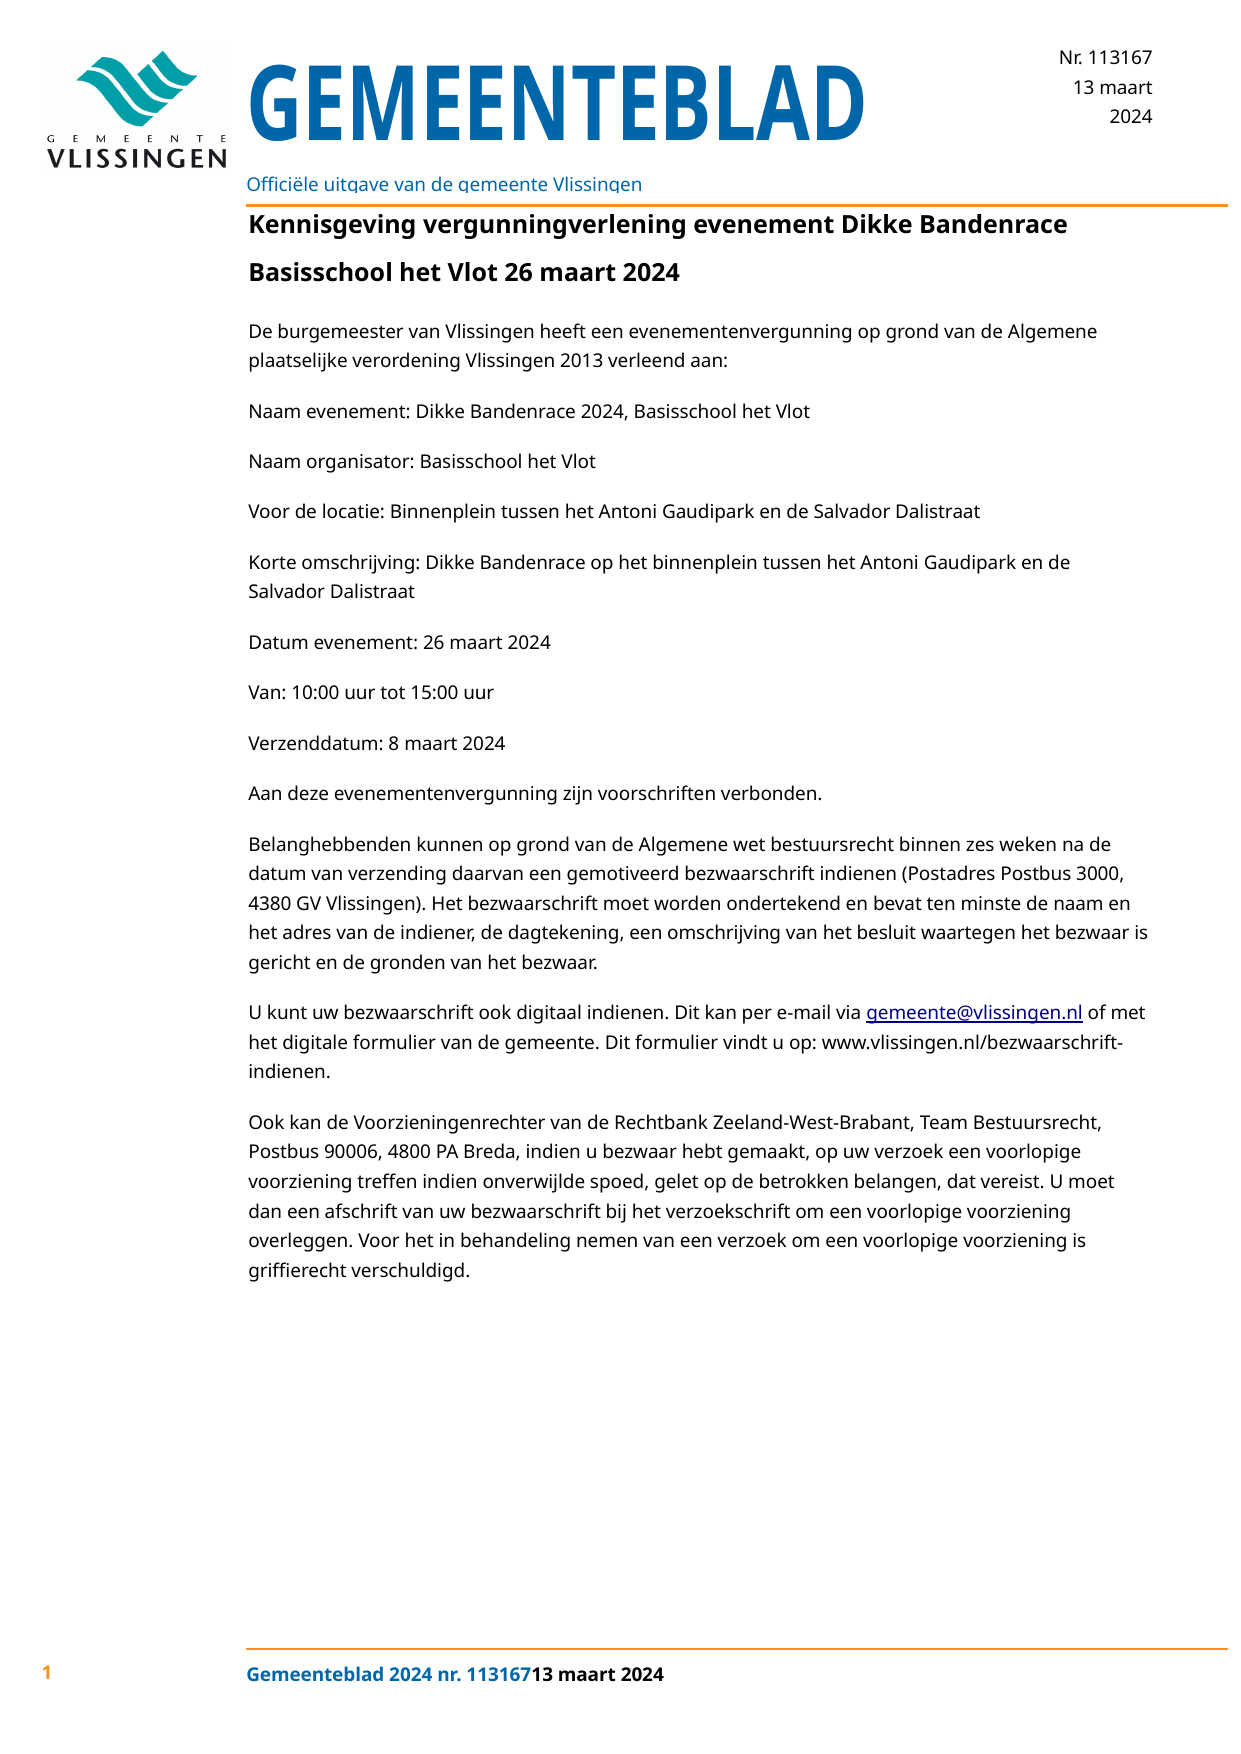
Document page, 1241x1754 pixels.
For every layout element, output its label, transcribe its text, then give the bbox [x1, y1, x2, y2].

text Naam evenement: Dikke Bandenrace 2024, Basisschool het Vlot [248, 398, 1152, 424]
text Korte omschrijving: Dikke Bandenrace op het binnenplein tussen het Antoni Gaudipark en de Salvador Dalistraat [248, 549, 1152, 604]
text Belanghebbenden kunnen op grond van de Algemene wet bestuursrecht binnen zes weken na de datum van verzending daarvan een gemotiveerd bezwaarschrift indienen (Postadres Postbus 3000, 4380 GV Vlissingen). Het bezwaarschrift moet worden ondertekend en bevat ten minste de naam en het adres van de indiener, de dagtekening, een omschrijving van het besluit waartegen het bezwaar is gericht en de gronden van het bezwaar. [248, 831, 1152, 975]
text Verzenddatum: 8 maart 2024 [248, 730, 1152, 756]
text Datum evenement: 26 maart 2024 [248, 629, 1152, 655]
picture [41, 47, 231, 172]
text U kunt uw bezwaarschrift ook digitaal indienen. Dit kan per e-mail via gemeente@vlissingen.nl of met het digitale formulier van de gemeente. Dit formulier vindt u op: www.vlissingen.nl/bezwaarschrift-indienen. [248, 999, 1152, 1084]
text De burgemeester van Vlissingen heeft een evenementenvergunning op grond van de Algemene plaatselijke verordening Vlissingen 2013 verleend aan: [248, 318, 1152, 373]
text Ook kan de Voorzieningenrechter van de Rechtbank Zeeland-West-Brabant, Team Bestuursrecht, Postbus 90006, 4800 PA Breda, indien u bezwaar hebt gemaakt, op uw verzoek een voorlopige voorziening treffen indien onverwijlde spoed, gelet op de betrokken belangen, dat vereist. U moet dan een afschrift van uw bezwaarschrift bij het verzoekschrift om een voorlopige voorziening overleggen. Voor het in behandeling nemen van een verzoek om een voorlopige voorziening is griffierecht verschuldigd. [248, 1109, 1152, 1283]
text Voor de locatie: Binnenplein tussen het Antoni Gaudipark en de Salvador Dalistraat [248, 499, 1152, 524]
text Van: 10:00 uur tot 15:00 uur [248, 679, 1152, 705]
text Aan deze evenementenvergunning zijn voorschriften verbonden. [248, 780, 1152, 806]
text Naam organisator: Basisschool het Vlot [248, 448, 1152, 474]
text Kennisgeving vergunningverlening evenement Dikke Bandenrace Basisschool het Vlot 26 maart 2024 [248, 207, 1152, 288]
